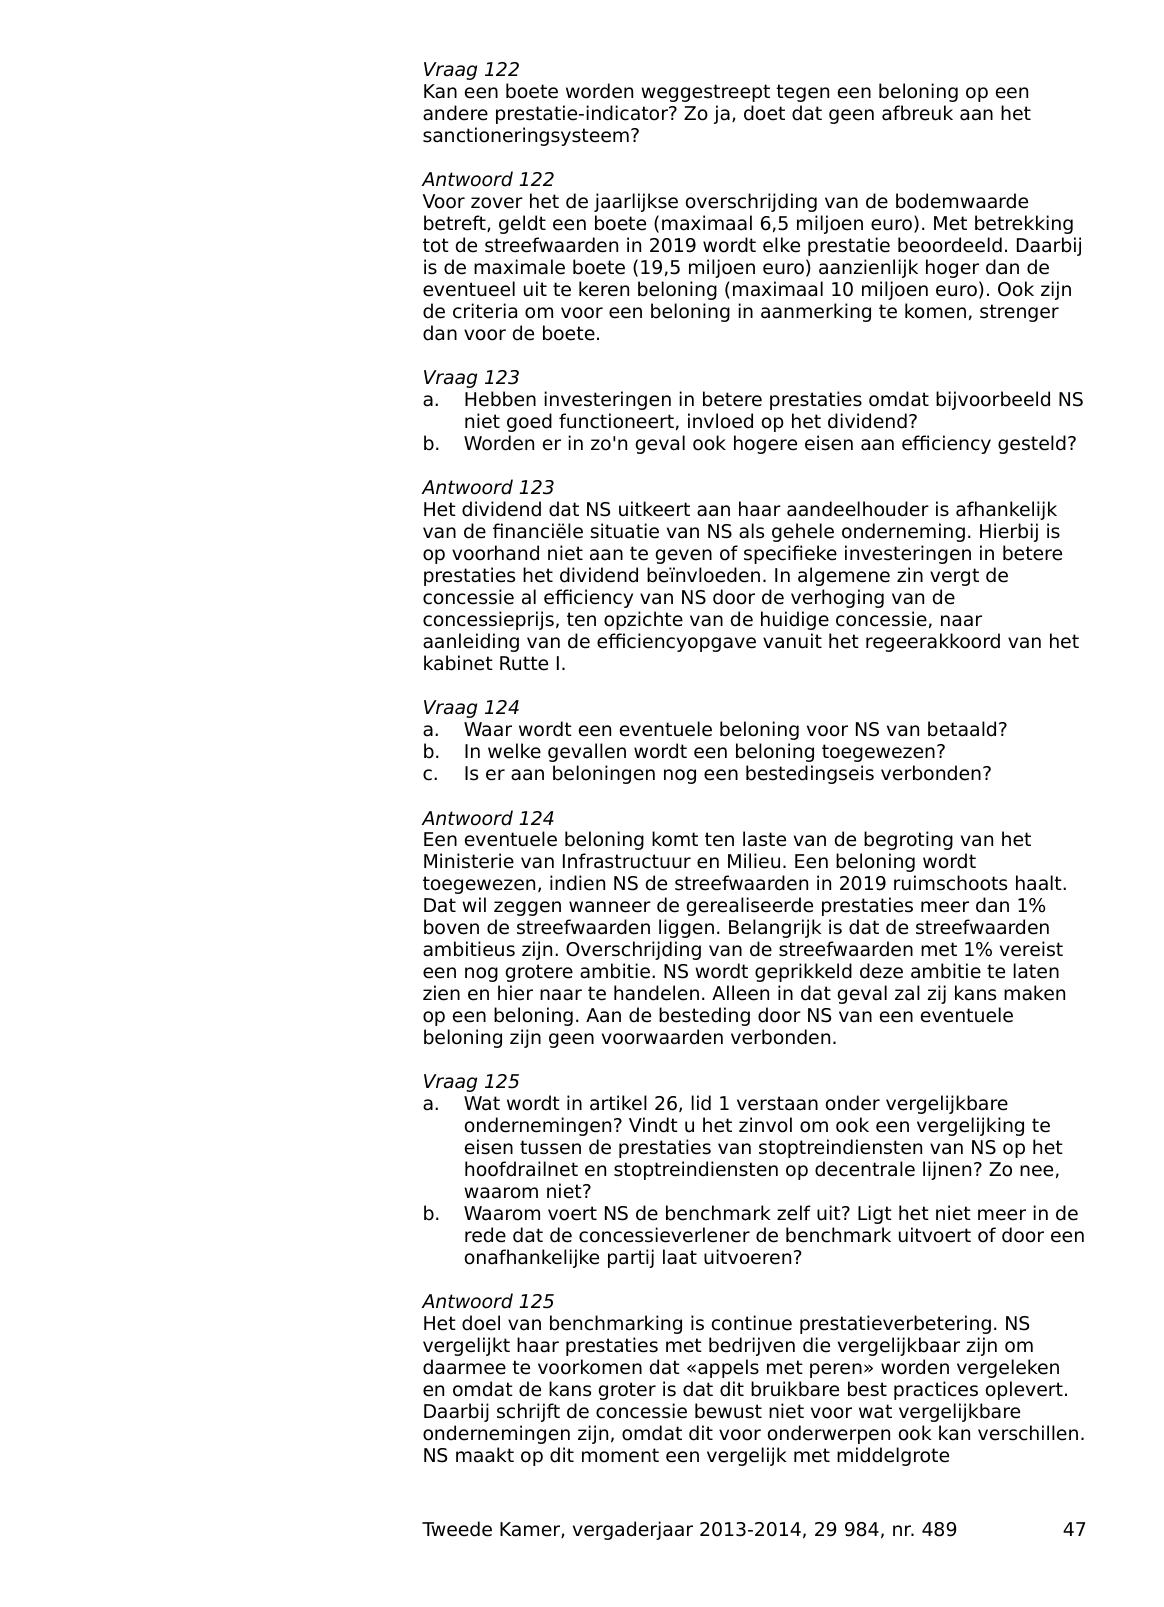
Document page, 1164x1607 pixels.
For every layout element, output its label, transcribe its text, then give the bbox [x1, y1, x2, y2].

text c. Is er aan beloningen nog een bestedingseis verbonden? [422, 763, 1087, 785]
text Voor zover het de jaarlijkse overschrijding van de bodemwaarde betreft, geldt een boete (maximaal 6,5 miljoen euro). Met betrekking tot de streefwaarden in 2019 wordt elke prestatie beoordeeld. Daarbij is de maximale boete (19,5 miljoen euro) aanzienlijk hoger dan de eventueel uit te keren beloning (maximaal 10 miljoen euro). Ook zijn de criteria om voor een beloning in aanmerking te komen, strenger dan voor de boete. [422, 191, 1087, 345]
text Het dividend dat NS uitkeert aan haar aandeelhouder is afhankelijk van de financiële situatie van NS als gehele onderneming. Hierbij is op voorhand niet aan te geven of specifieke investeringen in betere prestaties het dividend beïnvloeden. In algemene zin vergt de concessie al efficiency van NS door de verhoging van de concessieprijs, ten opzichte van de huidige concessie, naar aanleiding van de efficiencyopgave vanuit het regeerakkoord van het kabinet Rutte I. [422, 499, 1087, 675]
text a. Waar wordt een eventuele beloning voor NS van betaald? [422, 719, 1087, 741]
text Antwoord 122 [422, 169, 1087, 191]
text Vraag 125 [422, 1071, 1087, 1093]
text Antwoord 124 [422, 807, 1087, 829]
text Vraag 122 [422, 59, 1087, 81]
text b. In welke gevallen wordt een beloning toegewezen? [422, 741, 1087, 763]
text a. Wat wordt in artikel 26, lid 1 verstaan onder vergelijkbare ondernemingen? Vindt u het zinvol om ook een vergelijking te eisen tussen de prestaties van stoptreindiensten van NS op het hoofdrailnet en stoptreindiensten op decentrale lijnen? Zo nee, waarom niet? [422, 1093, 1087, 1203]
text b. Worden er in zo'n geval ook hogere eisen aan efficiency gesteld? [422, 433, 1087, 455]
text Het doel van benchmarking is continue prestatieverbetering. NS vergelijkt haar prestaties met bedrijven die vergelijkbaar zijn om daarmee te voorkomen dat «appels met peren» worden vergeleken en omdat de kans groter is dat dit bruikbare best practices oplevert. Daarbij schrijft de concessie bewust niet voor wat vergelijkbare ondernemingen zijn, omdat dit voor onderwerpen ook kan verschillen. NS maakt op dit moment een vergelijk met middelgrote [422, 1313, 1087, 1467]
text Antwoord 125 [422, 1291, 1087, 1313]
text Kan een boete worden weggestreept tegen een beloning op een andere prestatie-indicator? Zo ja, doet dat geen afbreuk aan het sanctioneringsysteem? [422, 81, 1087, 147]
text Vraag 124 [422, 697, 1087, 719]
text b. Waarom voert NS de benchmark zelf uit? Ligt het niet meer in de rede dat de concessieverlener de benchmark uitvoert of door een onafhankelijke partij laat uitvoeren? [422, 1203, 1087, 1269]
text Vraag 123 [422, 367, 1087, 389]
text Antwoord 123 [422, 477, 1087, 499]
text Een eventuele beloning komt ten laste van de begroting van het Ministerie van Infrastructuur en Milieu. Een beloning wordt toegewezen, indien NS de streefwaarden in 2019 ruimschoots haalt. Dat wil zeggen wanneer de gerealiseerde prestaties meer dan 1% boven de streefwaarden liggen. Belangrijk is dat de streefwaarden ambitieus zijn. Overschrijding van de streefwaarden met 1% vereist een nog grotere ambitie. NS wordt geprikkeld deze ambitie te laten zien en hier naar te handelen. Alleen in dat geval zal zij kans maken op een beloning. Aan de besteding door NS van een eventuele beloning zijn geen voorwaarden verbonden. [422, 829, 1087, 1049]
text a. Hebben investeringen in betere prestaties omdat bijvoorbeeld NS niet goed functioneert, invloed op het dividend? [422, 389, 1087, 433]
